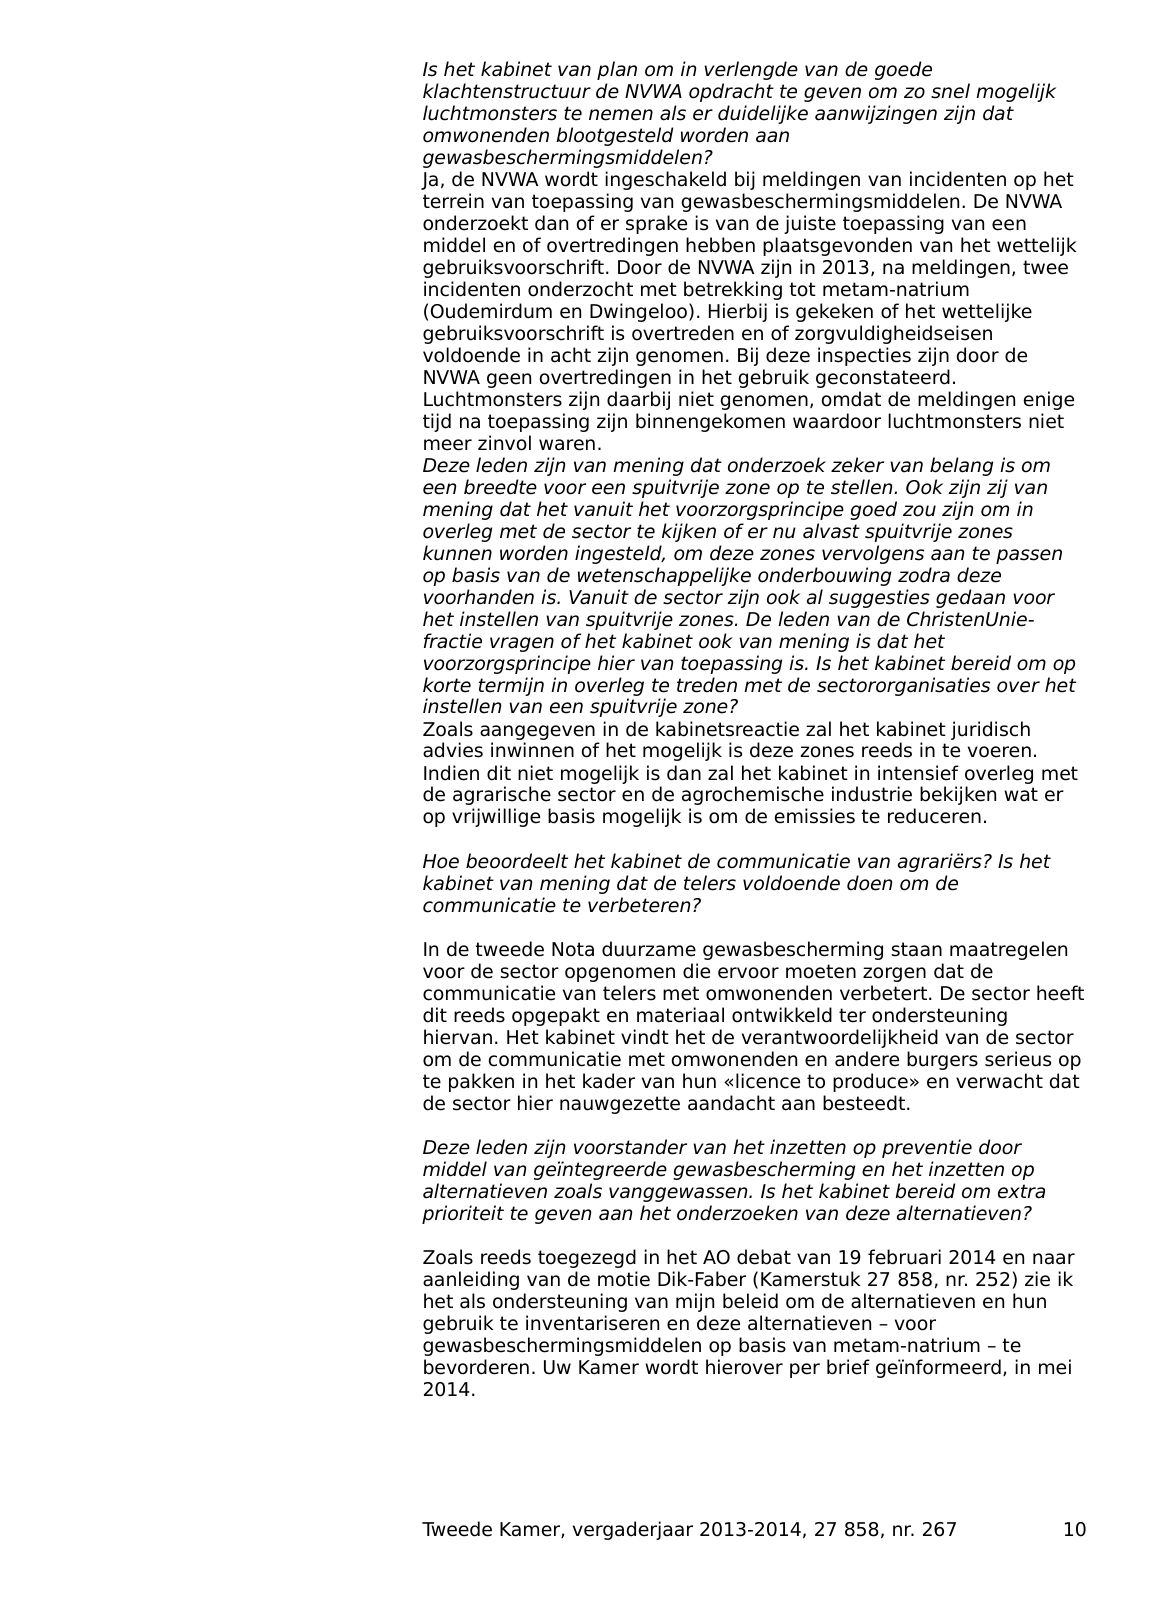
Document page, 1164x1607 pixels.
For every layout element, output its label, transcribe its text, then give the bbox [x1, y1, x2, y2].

text Hoe beoordeelt het kabinet de communicatie van agrariërs? Is het kabinet van mening dat de telers voldoende doen om de communicatie te verbeteren? [422, 851, 1087, 916]
text Ja, de NVWA wordt ingeschakeld bij meldingen van incidenten op het terrein van toepassing van gewasbeschermingsmiddelen. De NVWA onderzoekt dan of er sprake is van de juiste toepassing van een middel en of overtredingen hebben plaatsgevonden van het wettelijk gebruiksvoorschrift. Door de NVWA zijn in 2013, na meldingen, twee incidenten onderzocht met betrekking tot metam-natrium (Oudemirdum en Dwingeloo). Hierbij is gekeken of het wettelijke gebruiksvoorschrift is overtreden en of zorgvuldigheidseisen voldoende in acht zijn genomen. Bij deze inspecties zijn door de NVWA geen overtredingen in het gebruik geconstateerd. Luchtmonsters zijn daarbij niet genomen, omdat de meldingen enige tijd na toepassing zijn binnengekomen waardoor luchtmonsters niet meer zinvol waren. [422, 169, 1087, 455]
text Zoals reeds toegezegd in het AO debat van 19 februari 2014 en naar aanleiding van de motie Dik-Faber (Kamerstuk 27 858, nr. 252) zie ik het als ondersteuning van mijn beleid om de alternatieven en hun gebruik te inventariseren en deze alternatieven – voor gewasbeschermingsmiddelen op basis van metam-natrium – te bevorderen. Uw Kamer wordt hierover per brief geïnformeerd, in mei 2014. [422, 1247, 1087, 1401]
text Is het kabinet van plan om in verlengde van de goede klachtenstructuur de NVWA opdracht te geven om zo snel mogelijk luchtmonsters te nemen als er duidelijke aanwijzingen zijn dat omwonenden blootgesteld worden aan gewasbeschermingsmiddelen? [422, 59, 1087, 169]
text In de tweede Nota duurzame gewasbescherming staan maatregelen voor de sector opgenomen die ervoor moeten zorgen dat de communicatie van telers met omwonenden verbetert. De sector heeft dit reeds opgepakt en materiaal ontwikkeld ter ondersteuning hiervan. Het kabinet vindt het de verantwoordelijkheid van de sector om de communicatie met omwonenden en andere burgers serieus op te pakken in het kader van hun «licence to produce» en verwacht dat de sector hier nauwgezette aandacht aan besteedt. [422, 939, 1087, 1114]
text Zoals aangegeven in de kabinetsreactie zal het kabinet juridisch advies inwinnen of het mogelijk is deze zones reeds in te voeren. Indien dit niet mogelijk is dan zal het kabinet in intensief overleg met de agrarische sector en de agrochemische industrie bekijken wat er op vrijwillige basis mogelijk is om de emissies te reduceren. [422, 718, 1087, 828]
text Deze leden zijn voorstander van het inzetten op preventie door middel van geïntegreerde gewasbescherming en het inzetten op alternatieven zoals vanggewassen. Is het kabinet bereid om extra prioriteit te geven aan het onderzoeken van deze alternatieven? [422, 1137, 1087, 1224]
text Deze leden zijn van mening dat onderzoek zeker van belang is om een breedte voor een spuitvrije zone op te stellen. Ook zijn zij van mening dat het vanuit het voorzorgsprincipe goed zou zijn om in overleg met de sector te kijken of er nu alvast spuitvrije zones kunnen worden ingesteld, om deze zones vervolgens aan te passen op basis van de wetenschappelijke onderbouwing zodra deze voorhanden is. Vanuit de sector zijn ook al suggesties gedaan voor het instellen van spuitvrije zones. De leden van de ChristenUnie-fractie vragen of het kabinet ook van mening is dat het voorzorgsprincipe hier van toepassing is. Is het kabinet bereid om op korte termijn in overleg te treden met de sectororganisaties over het instellen van een spuitvrije zone? [422, 455, 1087, 718]
